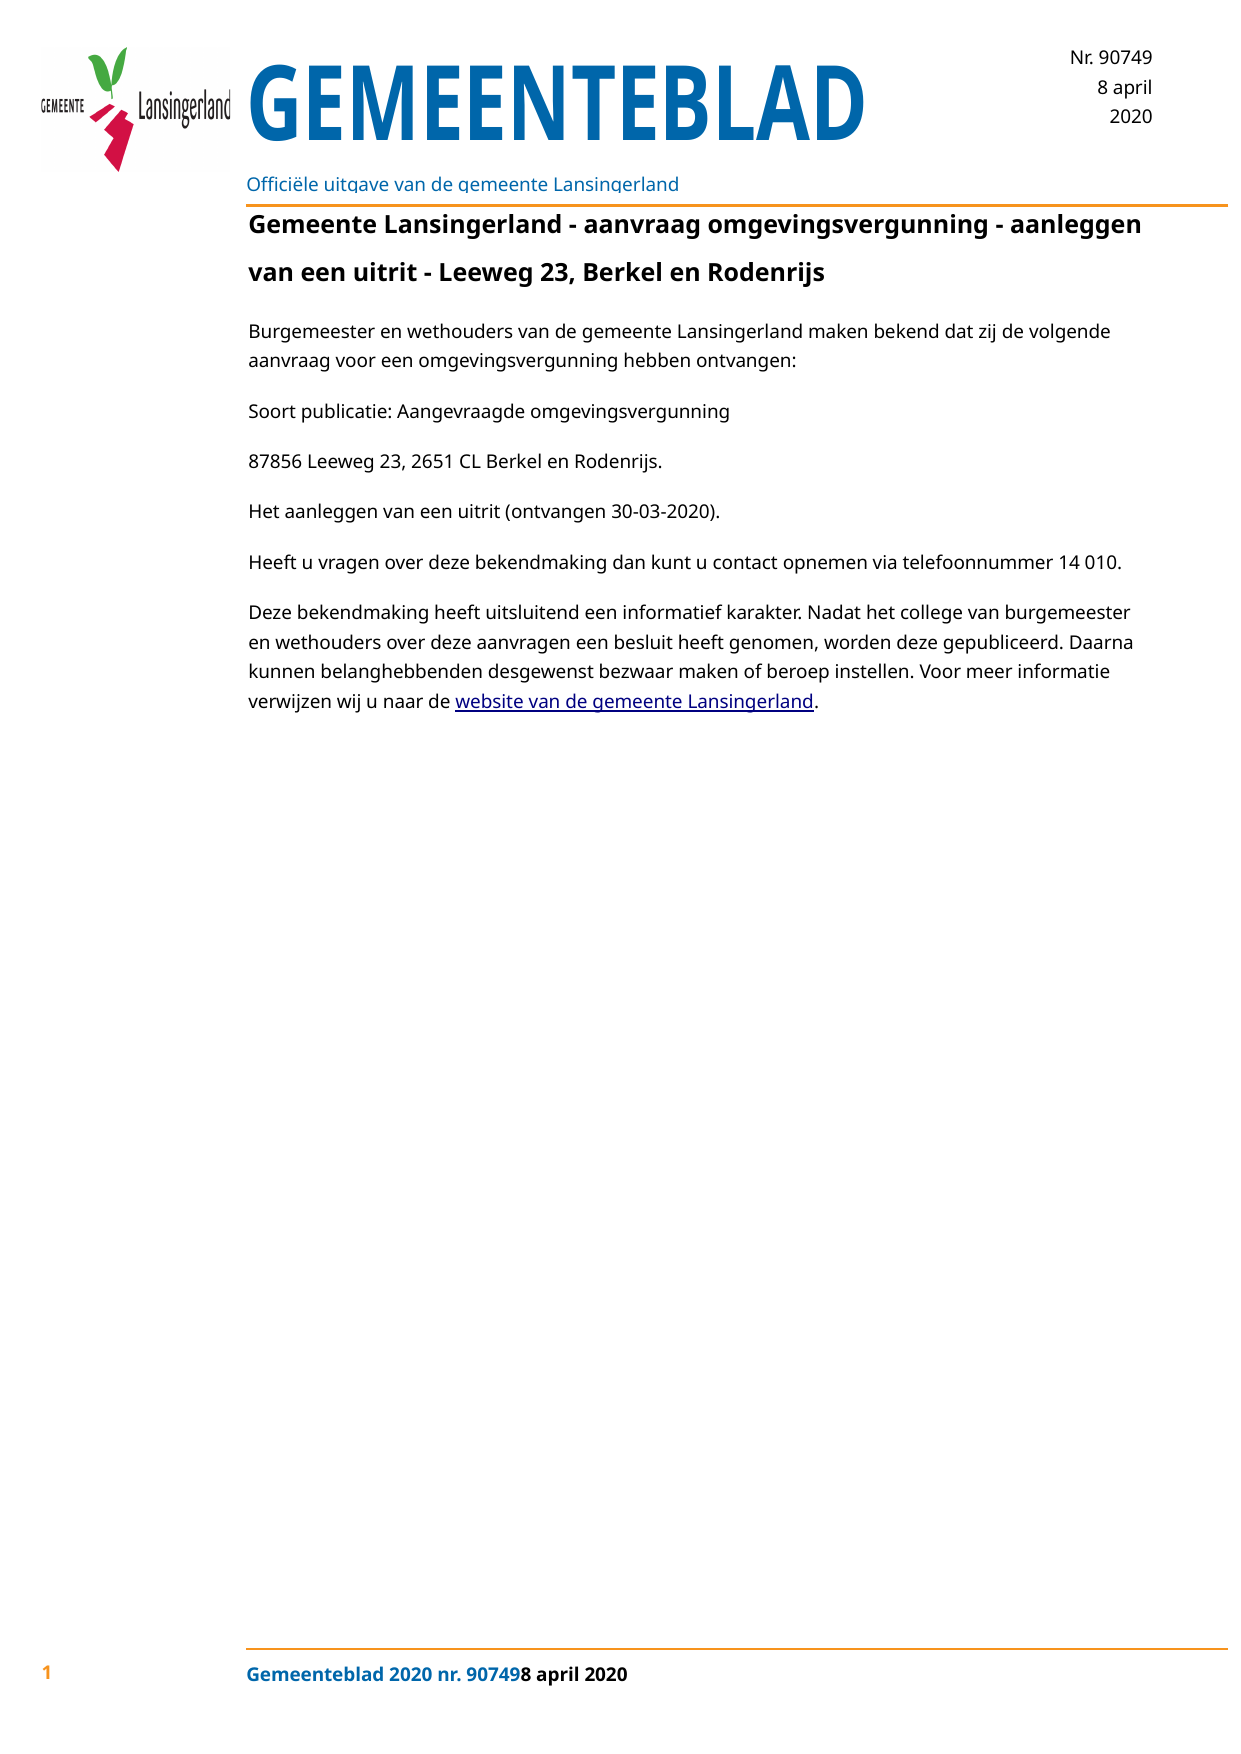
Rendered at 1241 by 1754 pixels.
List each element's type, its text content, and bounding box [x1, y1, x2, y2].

text Gemeente Lansingerland - aanvraag omgevingsvergunning - aanleggen van een uitrit - Leeweg 23, Berkel en Rodenrijs [248, 207, 1152, 288]
text Soort publicatie: Aangevraagde omgevingsvergunning [248, 398, 1152, 424]
text Het aanleggen van een uitrit (ontvangen 30-03-2020). [248, 499, 1152, 524]
text Heeft u vragen over deze bekendmaking dan kunt u contact opnemen via telefoonnummer 14 010. [248, 549, 1152, 575]
picture [41, 47, 231, 172]
text 87856 Leeweg 23, 2651 CL Berkel en Rodenrijs. [248, 448, 1152, 474]
text Burgemeester en wethouders van de gemeente Lansingerland maken bekend dat zij de volgende aanvraag voor een omgevingsvergunning hebben ontvangen: [248, 318, 1152, 373]
text Deze bekendmaking heeft uitsluitend een informatief karakter. Nadat het college van burgemeester en wethouders over deze aanvragen een besluit heeft genomen, worden deze gepubliceerd. Daarna kunnen belanghebbenden desgewenst bezwaar maken of beroep instellen. Voor meer informatie verwijzen wij u naar de website van de gemeente Lansingerland. [248, 599, 1152, 714]
